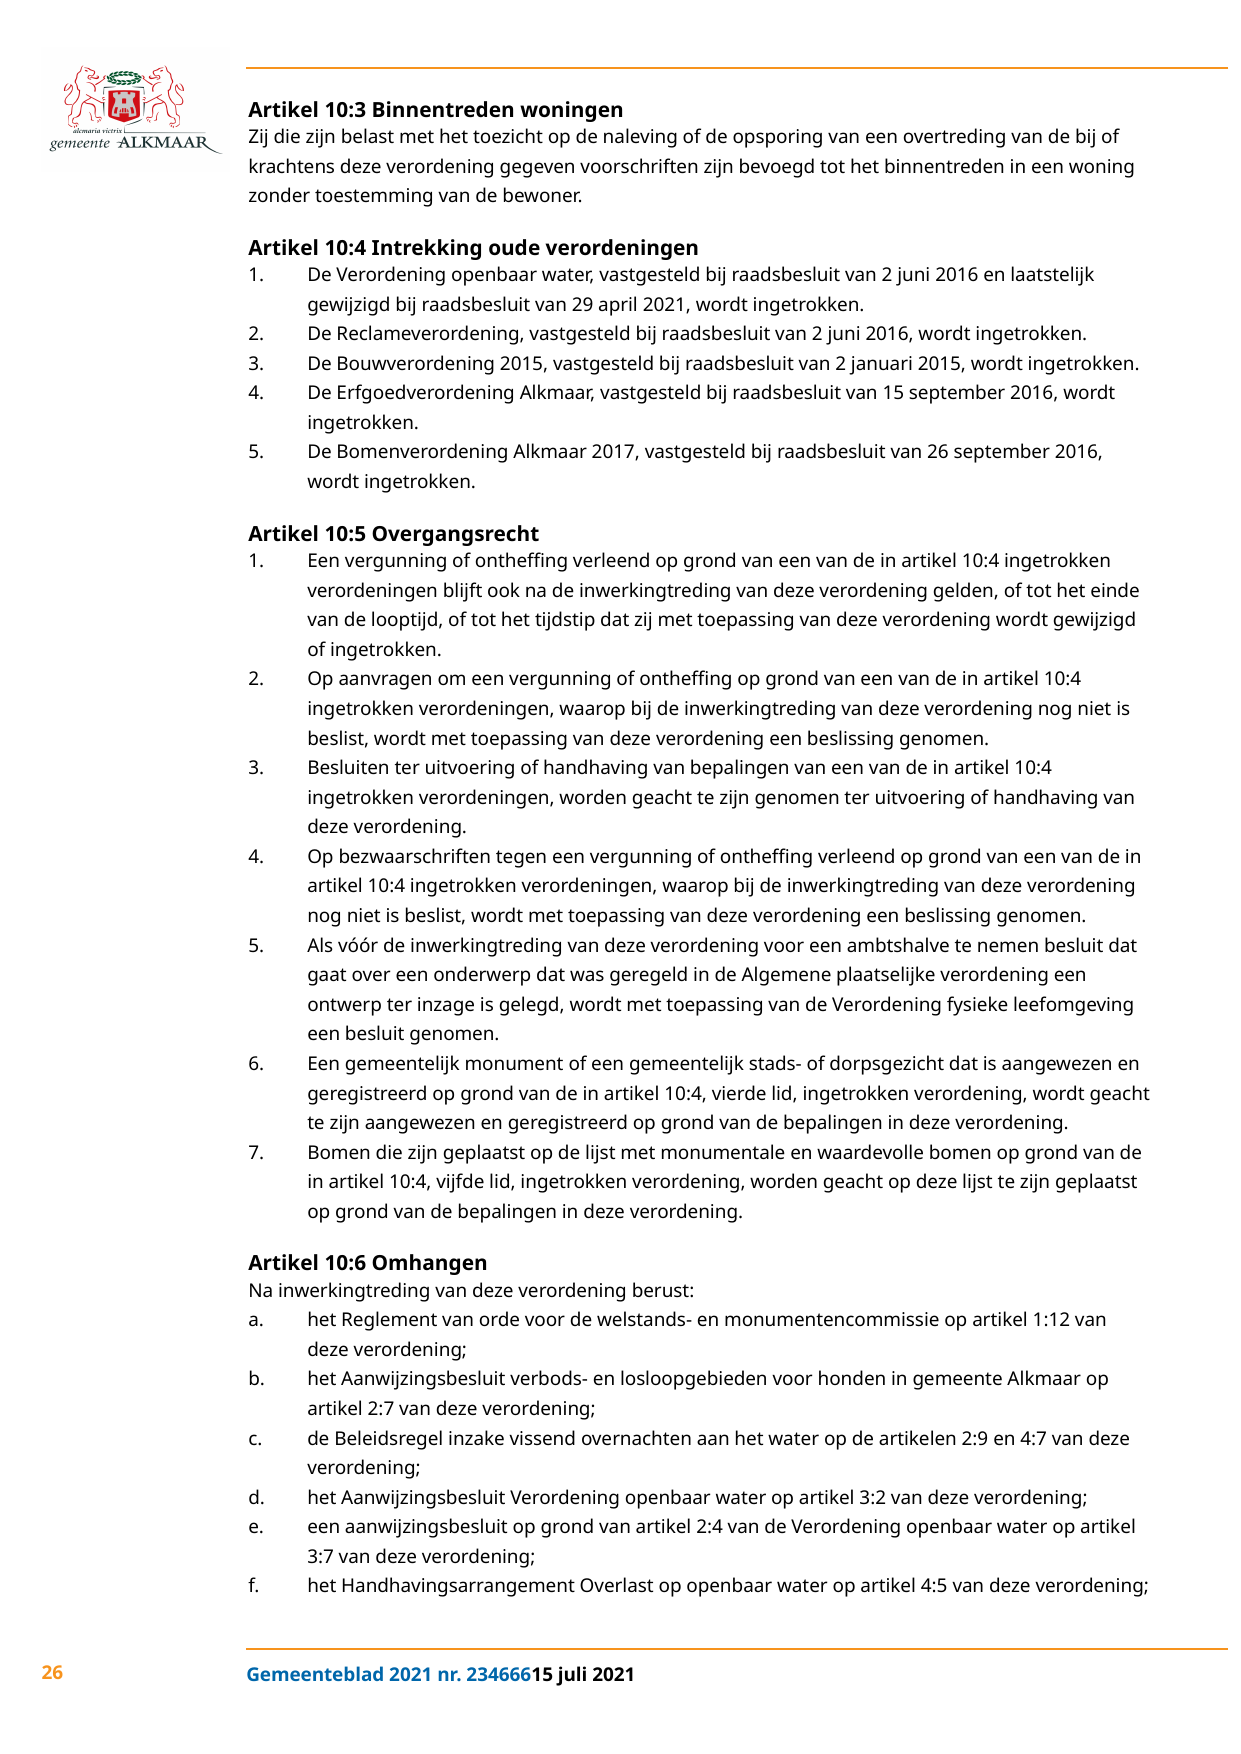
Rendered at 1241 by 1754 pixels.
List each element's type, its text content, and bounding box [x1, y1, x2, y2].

list Een vergunning of ontheffing verleend op grond van een van de in artikel 10:4 ingetrokken verordeningen blijft ook na de inwerkingtreding van deze verordening gelden, of tot het einde van de looptijd, of tot het tijdstip dat zij met toepassing van deze verordening wordt gewijzigd of ingetrokken. [248, 547, 1152, 662]
text Artikel 10:4 Intrekking oude verordeningen [248, 233, 1152, 261]
text Artikel 10:5 Overgangsrecht [248, 519, 1152, 547]
text Artikel 10:6 Omhangen [248, 1248, 1152, 1277]
list Een gemeentelijk monument of een gemeentelijk stads- of dorpsgezicht dat is aangewezen en geregistreerd op grond van de in artikel 10:4, vierde lid, ingetrokken verordening, wordt geacht te zijn aangewezen en geregistreerd op grond van de bepalingen in deze verordening. [248, 1050, 1152, 1135]
text Zij die zijn belast met het toezicht op de naleving of de opsporing van een overtreding van de bij of krachtens deze verordening gegeven voorschriften zijn bevoegd tot het binnentreden in een woning zonder toestemming van de bewoner. [248, 123, 1152, 208]
list het Reglement van orde voor de welstands- en monumentencommissie op artikel 1:12 van deze verordening; [248, 1306, 1152, 1362]
list Besluiten ter uitvoering of handhaving van bepalingen van een van de in artikel 10:4 ingetrokken verordeningen, worden geacht te zijn genomen ter uitvoering of handhaving van deze verordening. [248, 754, 1152, 839]
text Na inwerkingtreding van deze verordening berust: [248, 1277, 1152, 1303]
list De Bomenverordening Alkmaar 2017, vastgesteld bij raadsbesluit van 26 september 2016, wordt ingetrokken. [248, 439, 1152, 494]
list een aanwijzingsbesluit op grond van artikel 2:4 van de Verordening openbaar water op artikel 3:7 van deze verordening; [248, 1513, 1152, 1569]
list Bomen die zijn geplaatst op de lijst met monumentale en waardevolle bomen op grond van de in artikel 10:4, vijfde lid, ingetrokken verordening, worden geacht op deze lijst te zijn geplaatst op grond van de bepalingen in deze verordening. [248, 1139, 1152, 1224]
list het Handhavingsarrangement Overlast op openbaar water op artikel 4:5 van deze verordening; [248, 1573, 1152, 1598]
list Op aanvragen om een vergunning of ontheffing op grond van een van de in artikel 10:4 ingetrokken verordeningen, waarop bij de inwerkingtreding van deze verordening nog niet is beslist, wordt met toepassing van deze verordening een beslissing genomen. [248, 666, 1152, 750]
list De Erfgoedverordening Alkmaar, vastgesteld bij raadsbesluit van 15 september 2016, wordt ingetrokken. [248, 379, 1152, 435]
list de Beleidsregel inzake vissend overnachten aan het water op de artikelen 2:9 en 4:7 van deze verordening; [248, 1425, 1152, 1480]
list het Aanwijzingsbesluit verbods- en losloopgebieden voor honden in gemeente Alkmaar op artikel 2:7 van deze verordening; [248, 1366, 1152, 1421]
list De Verordening openbaar water, vastgesteld bij raadsbesluit van 2 juni 2016 en laatstelijk gewijzigd bij raadsbesluit van 29 april 2021, wordt ingetrokken. [248, 261, 1152, 317]
picture [41, 47, 231, 172]
list De Bouwverordening 2015, vastgesteld bij raadsbesluit van 2 januari 2015, wordt ingetrokken. [248, 350, 1152, 376]
list het Aanwijzingsbesluit Verordening openbaar water op artikel 3:2 van deze verordening; [248, 1484, 1152, 1510]
list Op bezwaarschriften tegen een vergunning of ontheffing verleend op grond van een van de in artikel 10:4 ingetrokken verordeningen, waarop bij de inwerkingtreding van deze verordening nog niet is beslist, wordt met toepassing van deze verordening een beslissing genomen. [248, 843, 1152, 928]
list De Reclameverordening, vastgesteld bij raadsbesluit van 2 juni 2016, wordt ingetrokken. [248, 320, 1152, 346]
list Als vóór de inwerkingtreding van deze verordening voor een ambtshalve te nemen besluit dat gaat over een onderwerp dat was geregeld in de Algemene plaatselijke verordening een ontwerp ter inzage is gelegd, wordt met toepassing van de Verordening fysieke leefomgeving een besluit genomen. [248, 932, 1152, 1046]
text Artikel 10:3 Binnentreden woningen [248, 95, 1152, 123]
